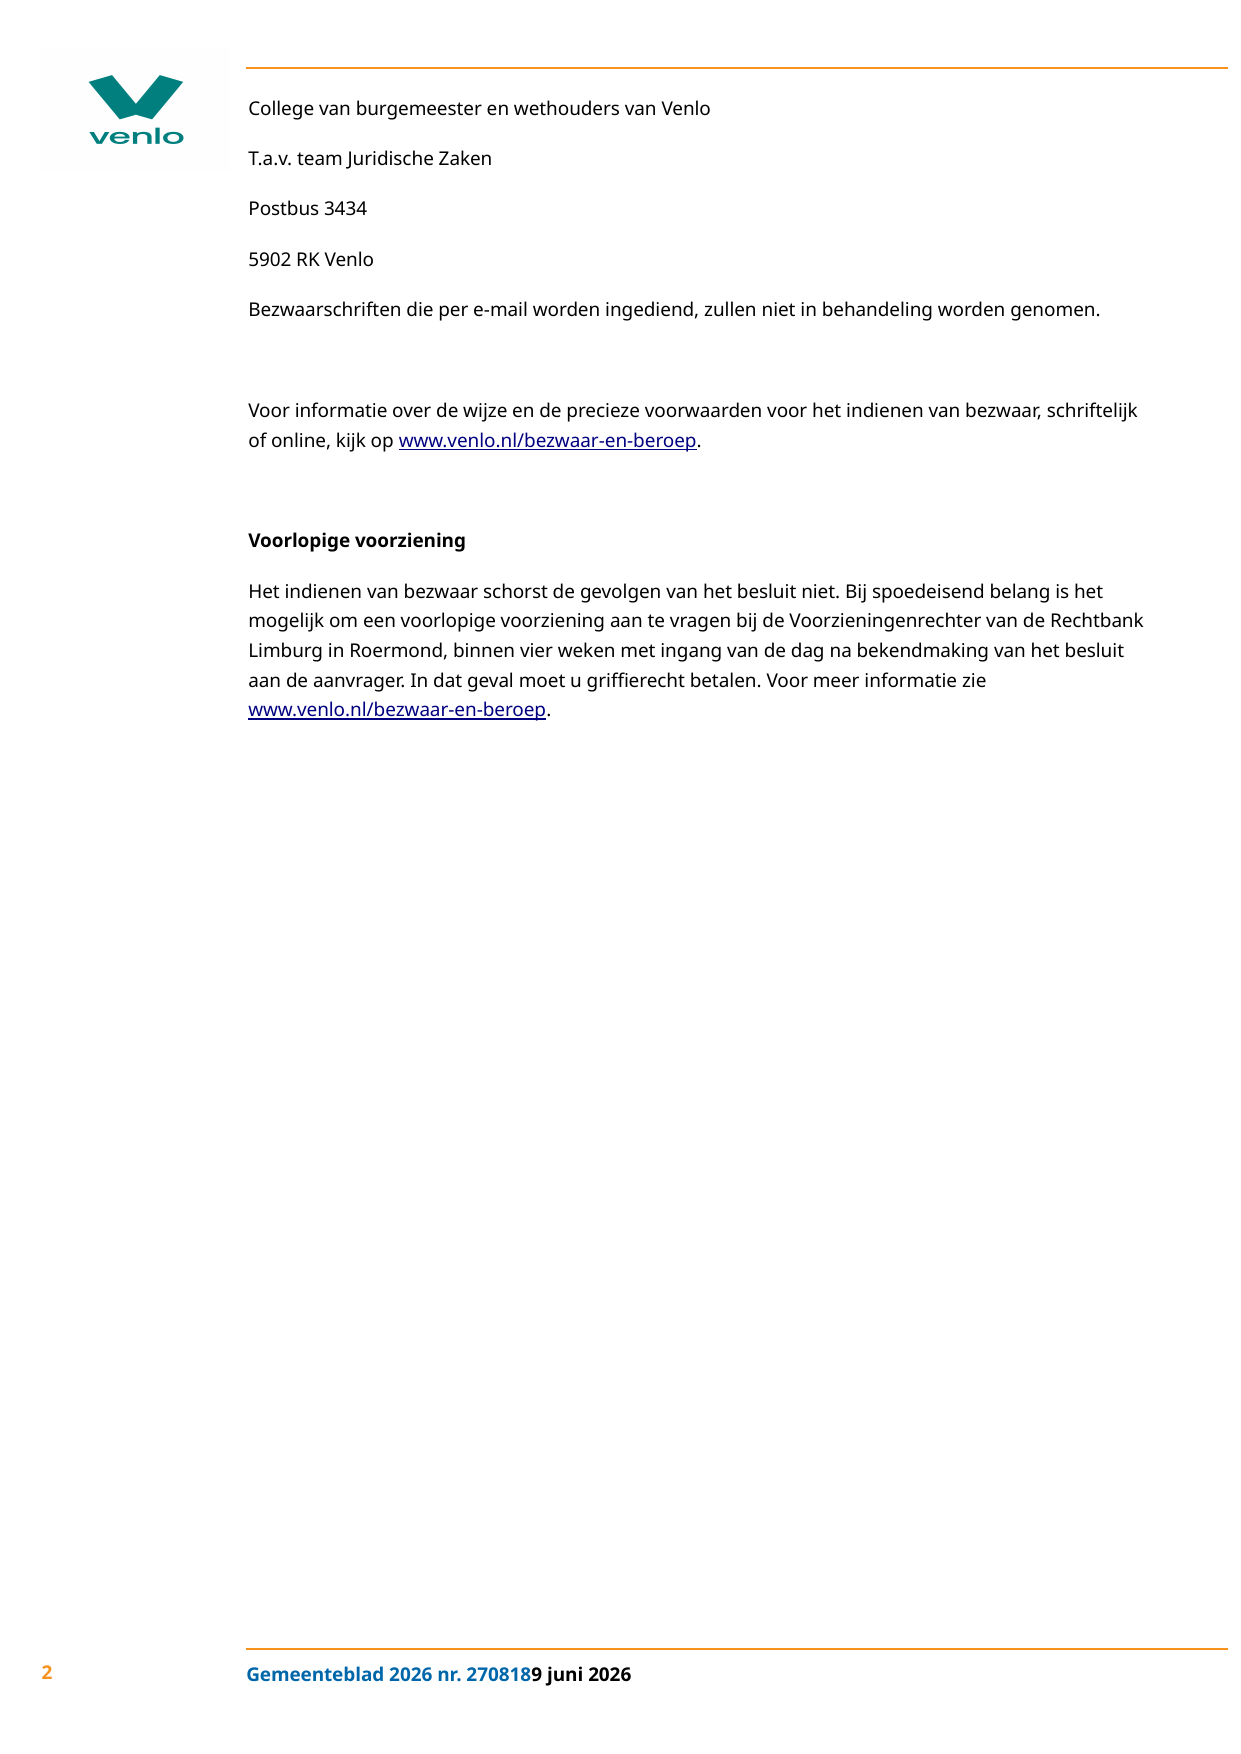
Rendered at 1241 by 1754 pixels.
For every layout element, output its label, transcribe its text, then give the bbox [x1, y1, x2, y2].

text Voorlopige voorziening [248, 528, 1152, 553]
text Postbus 3434 [248, 196, 1152, 221]
text Bezwaarschriften die per e-mail worden ingediend, zullen niet in behandeling worden genomen. [248, 296, 1152, 322]
text Voor informatie over de wijze en de precieze voorwaarden voor het indienen van bezwaar, schriftelijk of online, kijk op www.venlo.nl/bezwaar-en-beroep. [248, 397, 1152, 453]
text T.a.v. team Juridische Zaken [248, 145, 1152, 171]
picture [41, 47, 231, 172]
text 5902 RK Venlo [248, 246, 1152, 272]
text Het indienen van bezwaar schorst de gevolgen van het besluit niet. Bij spoedeisend belang is het mogelijk om een voorlopige voorziening aan te vragen bij de Voorzieningenrechter van de Rechtbank Limburg in Roermond, binnen vier weken met ingang van de dag na bekendmaking van het besluit aan de aanvrager. In dat geval moet u griffierecht betalen. Voor meer informatie zie www.venlo.nl/bezwaar-en-beroep. [248, 578, 1152, 722]
text College van burgemeester en wethouders van Venlo [248, 95, 1152, 121]
